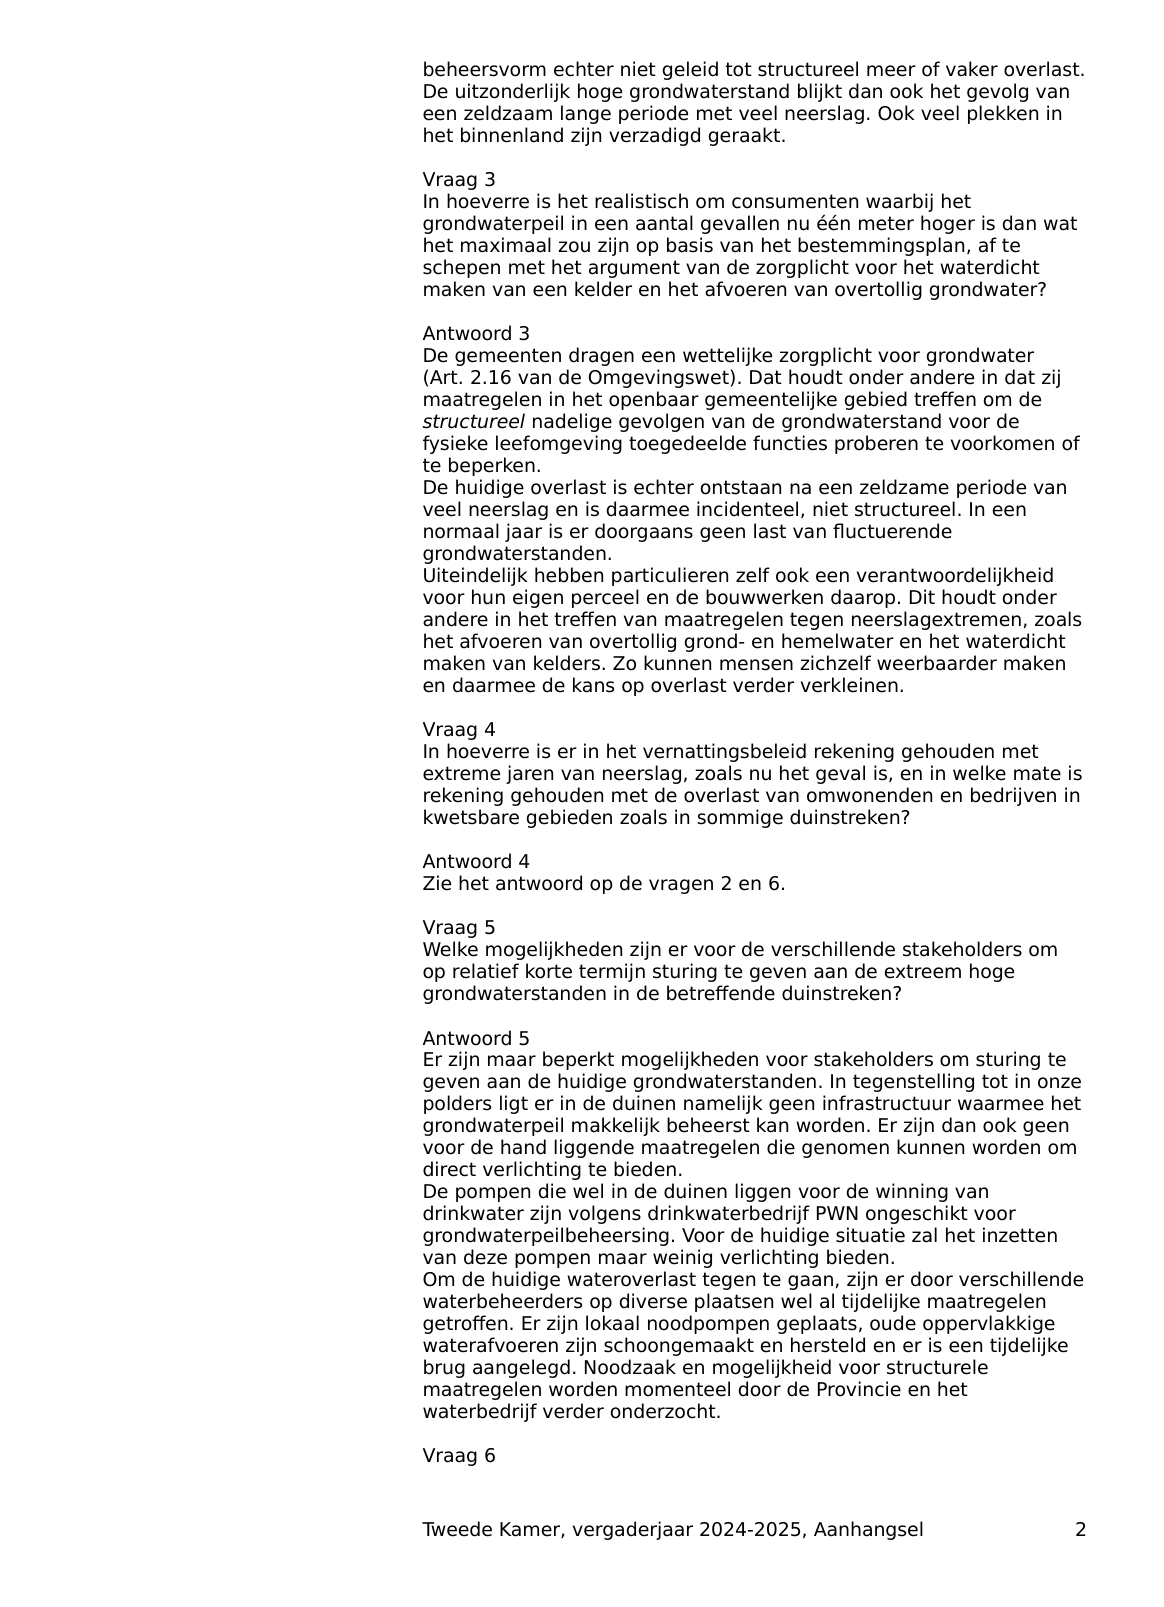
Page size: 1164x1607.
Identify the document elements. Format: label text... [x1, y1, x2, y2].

text Welke mogelijkheden zijn er voor de verschillende stakeholders om op relatief korte termijn sturing te geven aan de extreem hoge grondwaterstanden in de betreffende duinstreken? [422, 939, 1087, 1005]
text De huidige overlast is echter ontstaan na een zeldzame periode van veel neerslag en is daarmee incidenteel, niet structureel. In een normaal jaar is er doorgaans geen last van fluctuerende grondwaterstanden. [422, 477, 1087, 565]
text beheersvorm echter niet geleid tot structureel meer of vaker overlast. De uitzonderlijk hoge grondwaterstand blijkt dan ook het gevolg van een zeldzaam lange periode met veel neerslag. Ook veel plekken in het binnenland zijn verzadigd geraakt. [422, 59, 1087, 147]
text Er zijn maar beperkt mogelijkheden voor stakeholders om sturing te geven aan de huidige grondwaterstanden. In tegenstelling tot in onze polders ligt er in de duinen namelijk geen infrastructuur waarmee het grondwaterpeil makkelijk beheerst kan worden. Er zijn dan ook geen voor de hand liggende maatregelen die genomen kunnen worden om direct verlichting te bieden. [422, 1049, 1087, 1181]
text De gemeenten dragen een wettelijke zorgplicht voor grondwater (Art. 2.16 van de Omgevingswet). Dat houdt onder andere in dat zij maatregelen in het openbaar gemeentelijke gebied treffen om de structureel nadelige gevolgen van de grondwaterstand voor de fysieke leefomgeving toegedeelde functies proberen te voorkomen of te beperken. [422, 345, 1087, 477]
text Antwoord 3 [422, 323, 1087, 345]
text Om de huidige wateroverlast tegen te gaan, zijn er door verschillende waterbeheerders op diverse plaatsen wel al tijdelijke maatregelen getroffen. Er zijn lokaal noodpompen geplaats, oude oppervlakkige waterafvoeren zijn schoongemaakt en hersteld en er is een tijdelijke brug aangelegd. Noodzaak en mogelijkheid voor structurele maatregelen worden momenteel door de Provincie en het waterbedrijf verder onderzocht. [422, 1269, 1087, 1423]
text Zie het antwoord op de vragen 2 en 6. [422, 873, 1087, 895]
text In hoeverre is het realistisch om consumenten waarbij het grondwaterpeil in een aantal gevallen nu één meter hoger is dan wat het maximaal zou zijn op basis van het bestemmingsplan, af te schepen met het argument van de zorgplicht voor het waterdicht maken van een kelder en het afvoeren van overtollig grondwater? [422, 191, 1087, 301]
text In hoeverre is er in het vernattingsbeleid rekening gehouden met extreme jaren van neerslag, zoals nu het geval is, en in welke mate is rekening gehouden met de overlast van omwonenden en bedrijven in kwetsbare gebieden zoals in sommige duinstreken? [422, 741, 1087, 829]
text Antwoord 5 [422, 1027, 1087, 1049]
text Uiteindelijk hebben particulieren zelf ook een verantwoordelijkheid voor hun eigen perceel en de bouwwerken daarop. Dit houdt onder andere in het treffen van maatregelen tegen neerslagextremen, zoals het afvoeren van overtollig grond- en hemelwater en het waterdicht maken van kelders. Zo kunnen mensen zichzelf weerbaarder maken en daarmee de kans op overlast verder verkleinen. [422, 565, 1087, 697]
text Vraag 3 [422, 169, 1087, 191]
text Antwoord 4 [422, 851, 1087, 873]
text Vraag 5 [422, 917, 1087, 939]
text Vraag 4 [422, 719, 1087, 741]
text De pompen die wel in de duinen liggen voor de winning van drinkwater zijn volgens drinkwaterbedrijf PWN ongeschikt voor grondwaterpeilbeheersing. Voor de huidige situatie zal het inzetten van deze pompen maar weinig verlichting bieden. [422, 1181, 1087, 1269]
text Vraag 6 [422, 1445, 1087, 1467]
